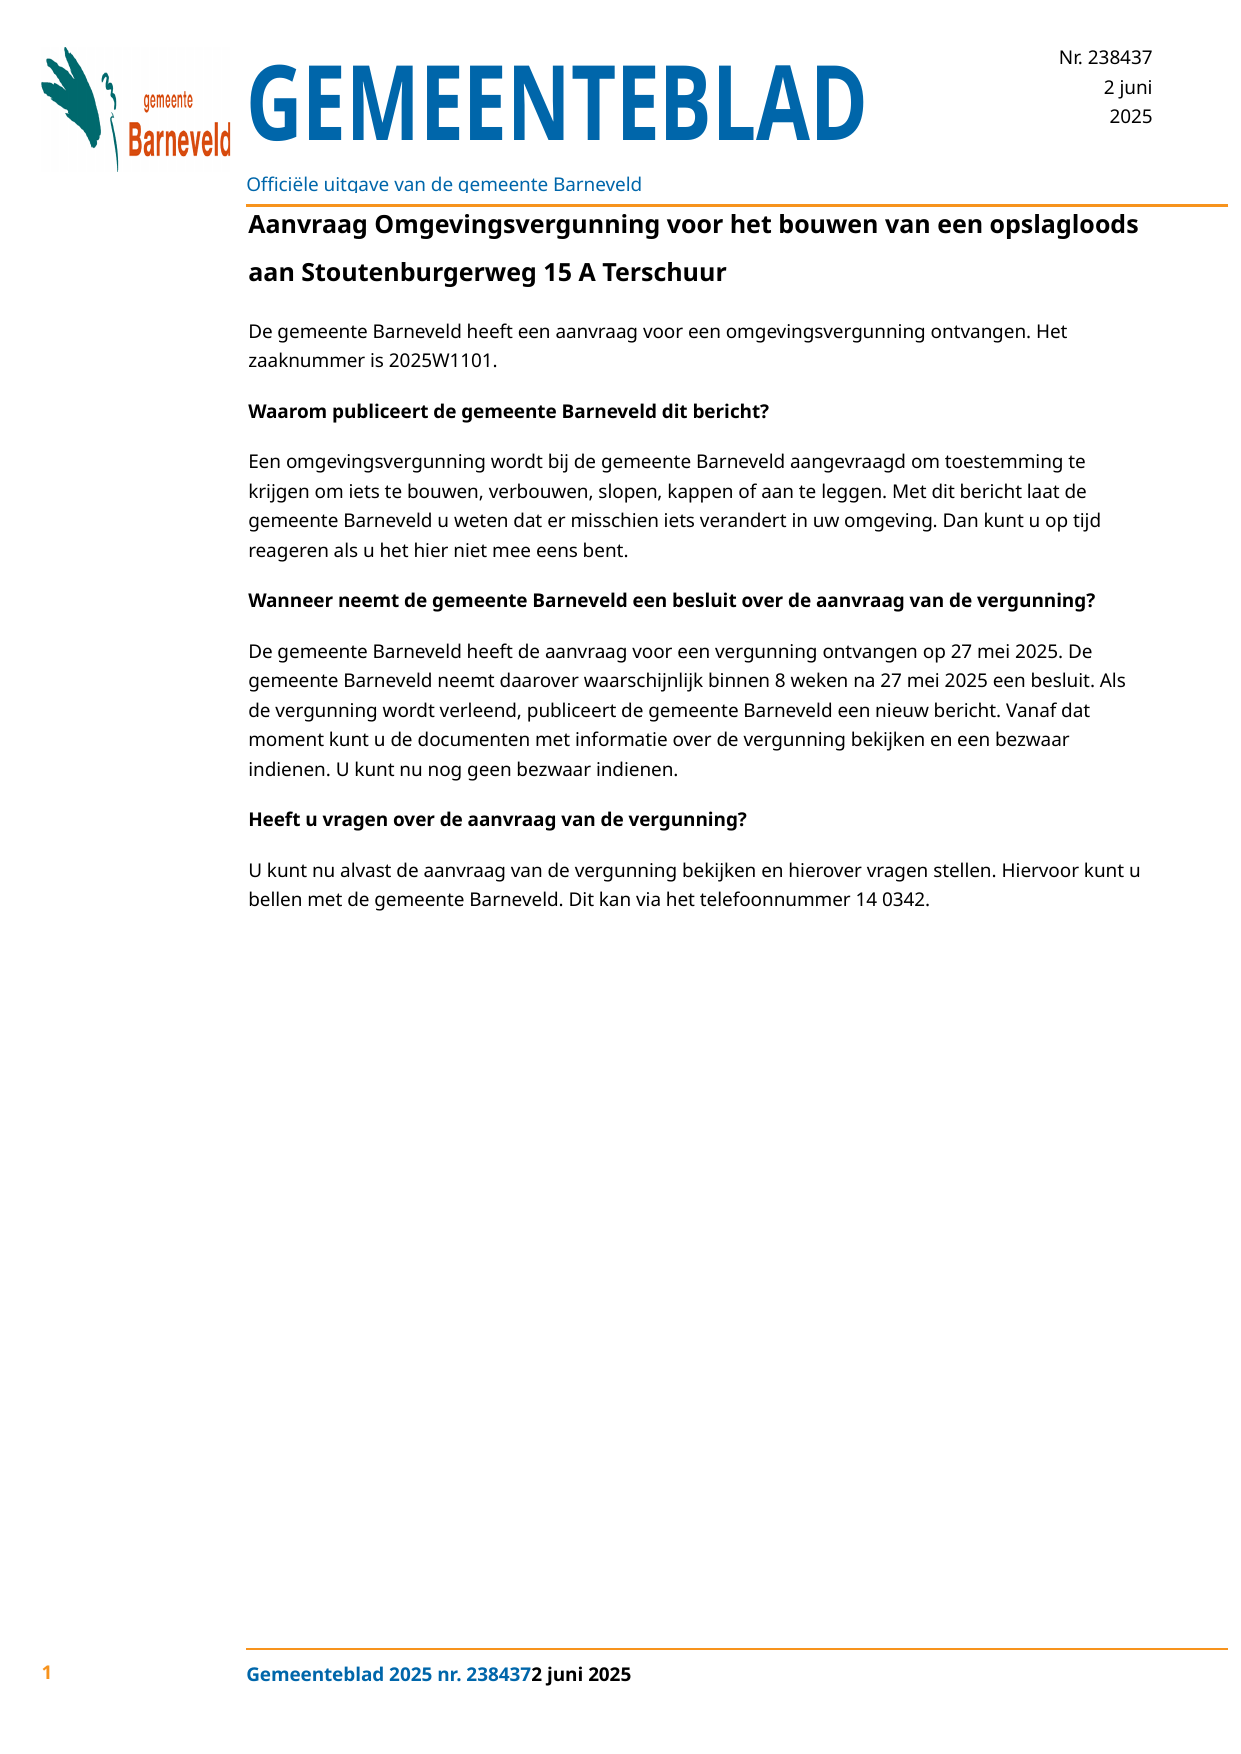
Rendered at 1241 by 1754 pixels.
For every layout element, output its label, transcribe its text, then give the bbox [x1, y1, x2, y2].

text De gemeente Barneveld heeft een aanvraag voor een omgevingsvergunning ontvangen. Het zaaknummer is 2025W1101. [248, 318, 1152, 373]
text De gemeente Barneveld heeft de aanvraag voor een vergunning ontvangen op 27 mei 2025. De gemeente Barneveld neemt daarover waarschijnlijk binnen 8 weken na 27 mei 2025 een besluit. Als de vergunning wordt verleend, publiceert de gemeente Barneveld een nieuw bericht. Vanaf dat moment kunt u de documenten met informatie over de vergunning bekijken en een bezwaar indienen. U kunt nu nog geen bezwaar indienen. [248, 638, 1152, 782]
text Waarom publiceert de gemeente Barneveld dit bericht? [248, 398, 1152, 424]
text U kunt nu alvast de aanvraag van de vergunning bekijken en hierover vragen stellen. Hiervoor kunt u bellen met de gemeente Barneveld. Dit kan via het telefoonnummer 14 0342. [248, 857, 1152, 912]
text Wanneer neemt de gemeente Barneveld een besluit over de aanvraag van de vergunning? [248, 587, 1152, 613]
picture [41, 47, 231, 172]
text Een omgevingsvergunning wordt bij de gemeente Barneveld aangevraagd om toestemming te krijgen om iets te bouwen, verbouwen, slopen, kappen of aan te leggen. Met dit bericht laat de gemeente Barneveld u weten dat er misschien iets verandert in uw omgeving. Dan kunt u op tijd reageren als u het hier niet mee eens bent. [248, 448, 1152, 563]
text Aanvraag Omgevingsvergunning voor het bouwen van een opslagloods aan Stoutenburgerweg 15 A Terschuur [248, 207, 1152, 288]
text Heeft u vragen over de aanvraag van de vergunning? [248, 807, 1152, 832]
